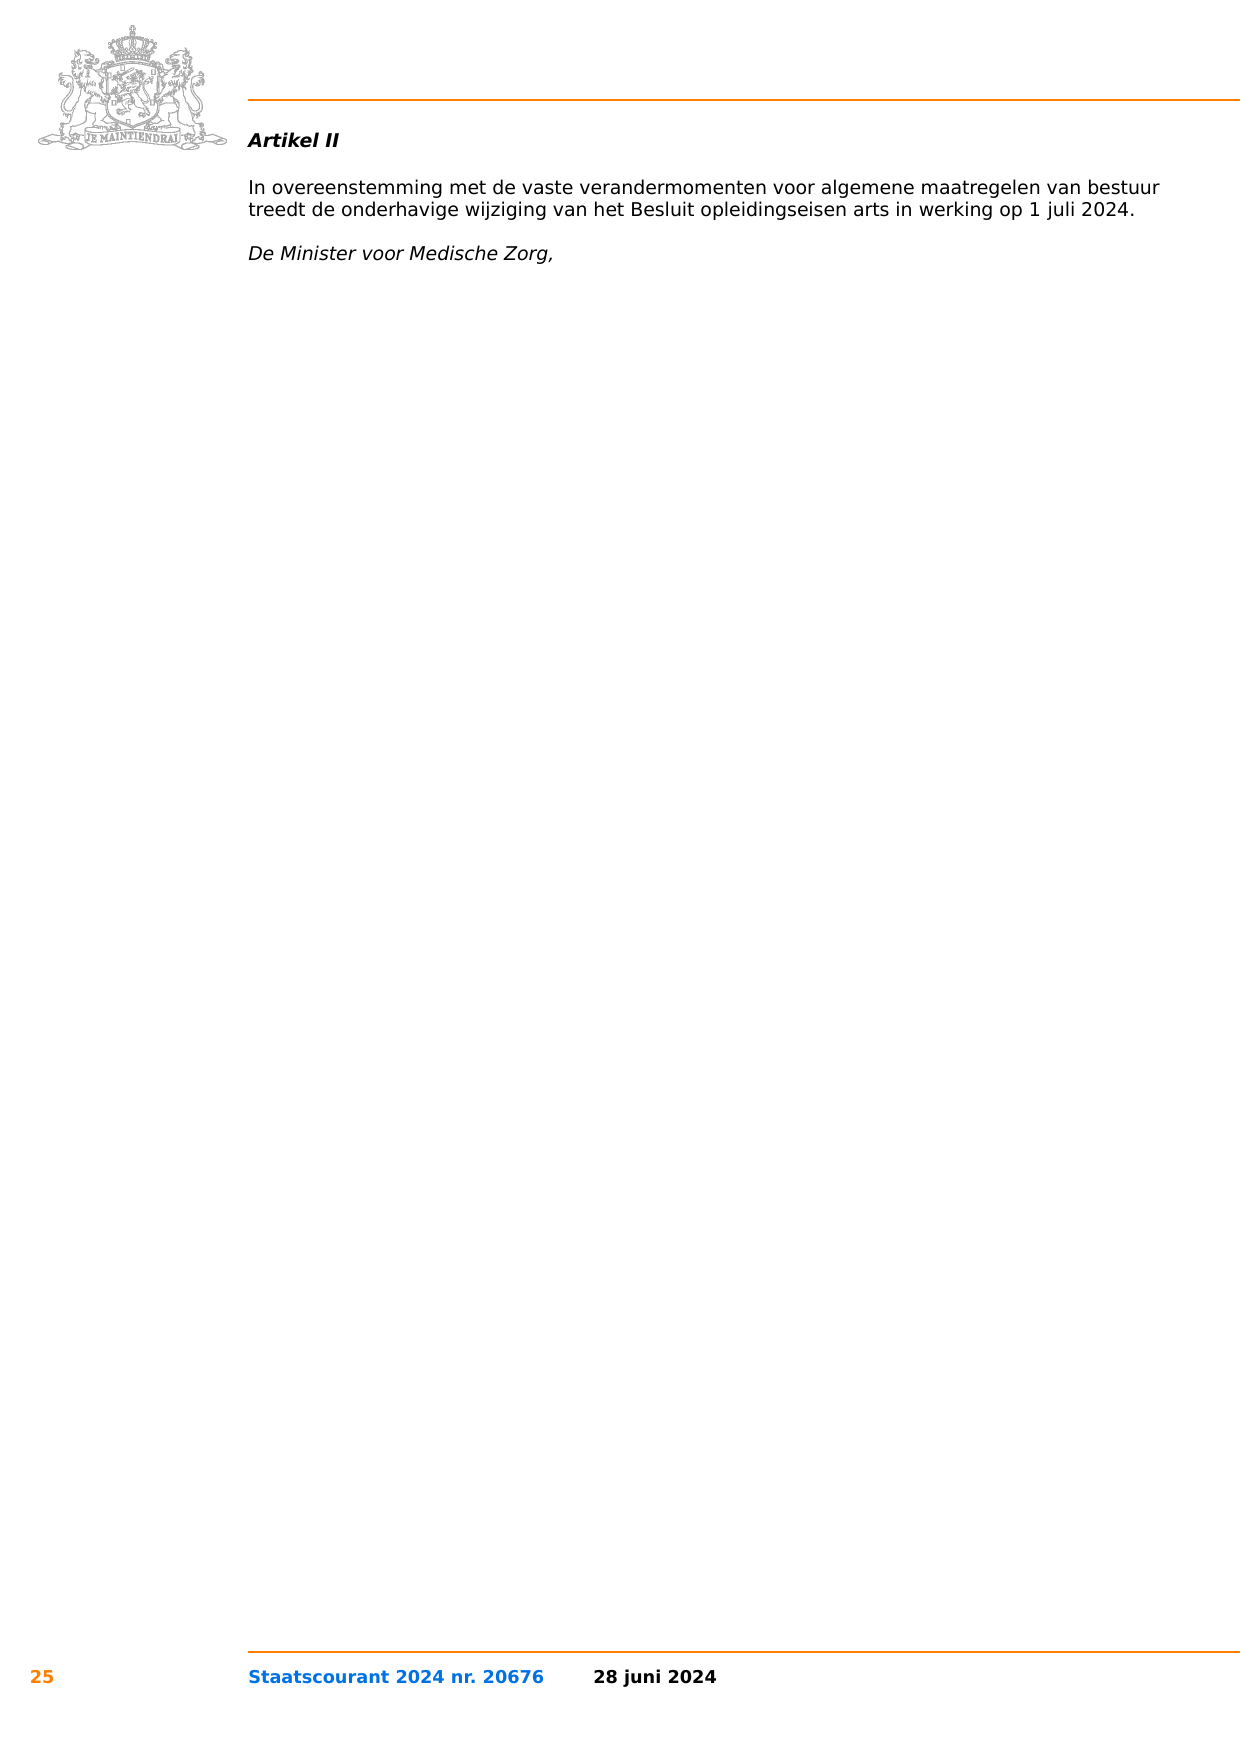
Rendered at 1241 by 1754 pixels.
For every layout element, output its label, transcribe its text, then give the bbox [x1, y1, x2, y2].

subtitle Artikel II [248, 130, 1163, 152]
picture [38, 25, 227, 150]
text De Minister voor Medische Zorg, [248, 243, 1163, 265]
text In overeenstemming met de vaste verandermomenten voor algemene maatregelen van bestuur treedt de onderhavige wijziging van het Besluit opleidingseisen arts in werking op 1 juli 2024. [248, 177, 1163, 221]
